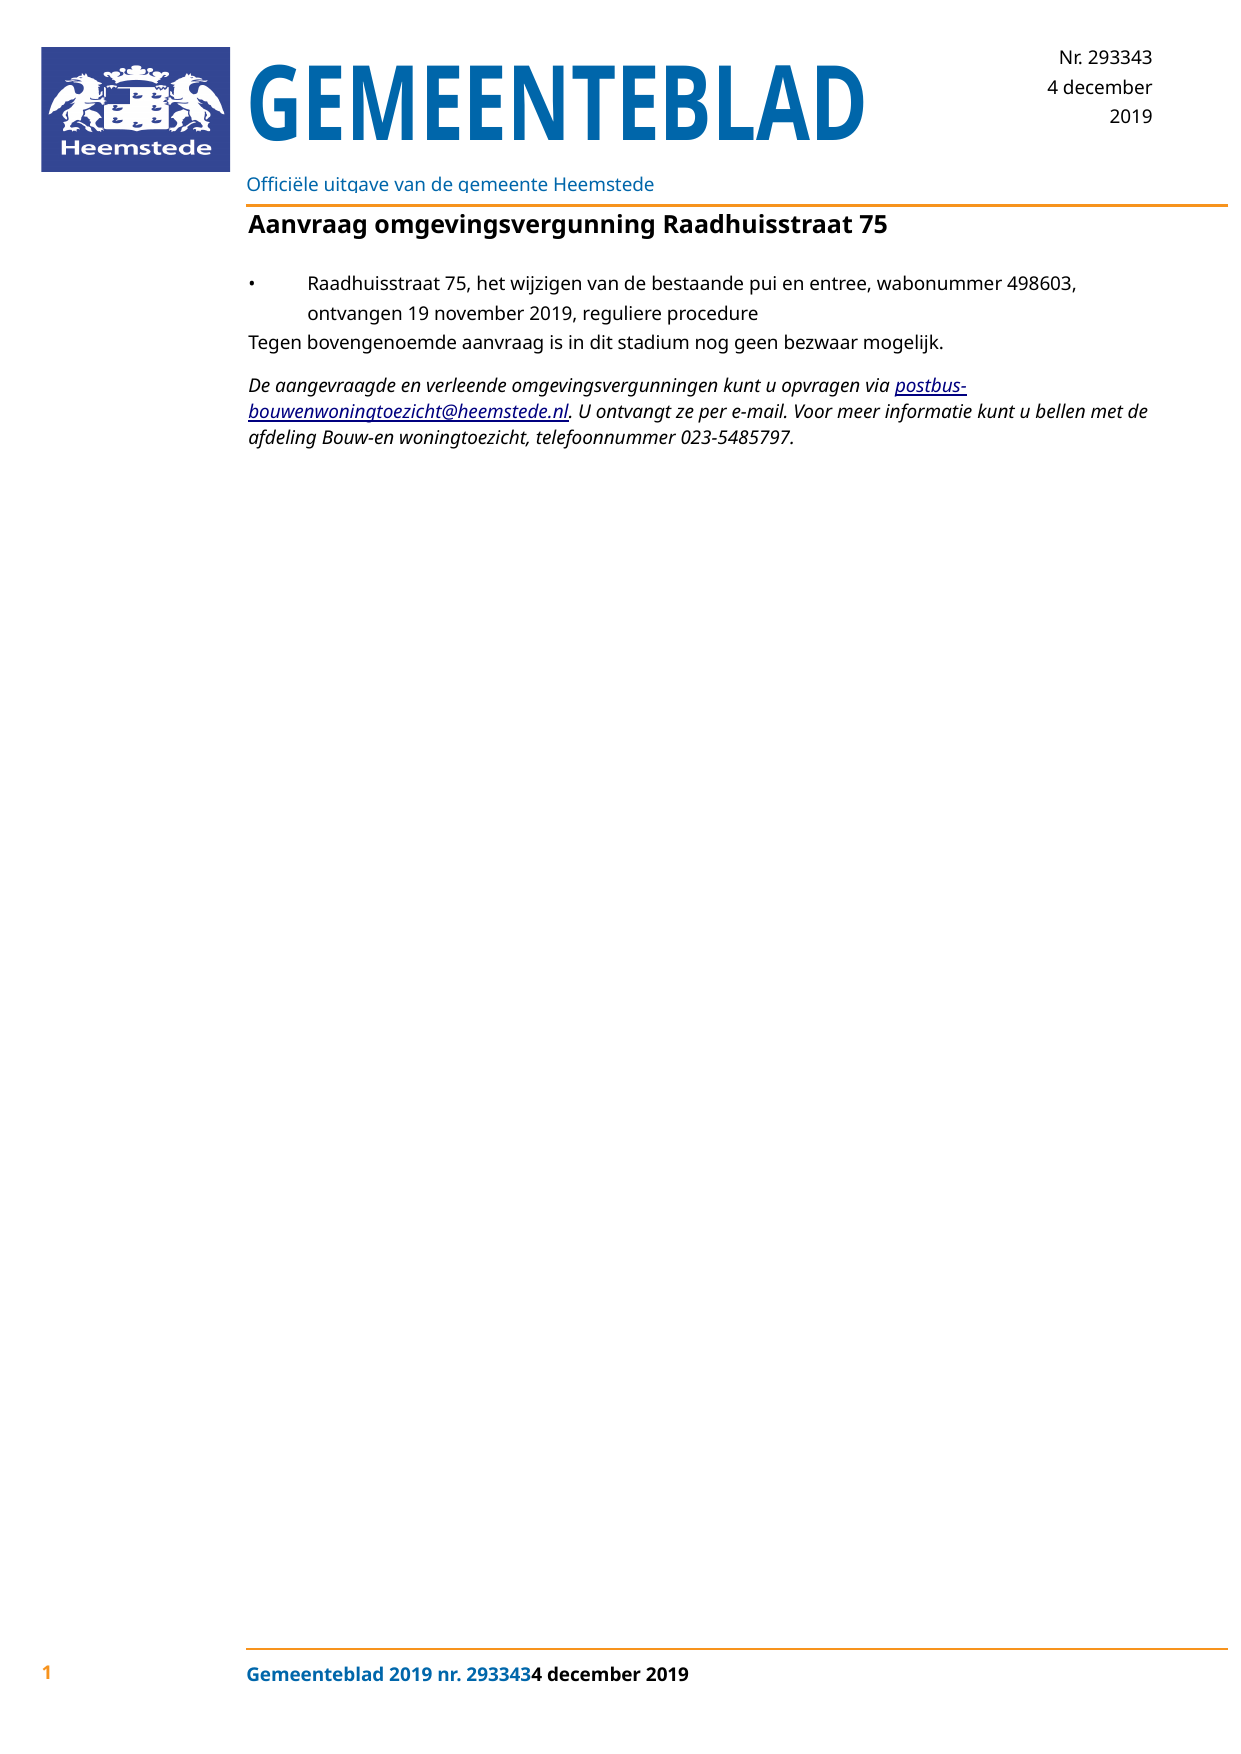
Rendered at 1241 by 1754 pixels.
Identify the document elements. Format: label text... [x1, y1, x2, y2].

text De aangevraagde en verleende omgevingsvergunningen kunt u opvragen via postbus-bouwenwoningtoezicht@heemstede.nl. U ontvangt ze per e-mail. Voor meer informatie kunt u bellen met de afdeling Bouw-en woningtoezicht, telefoonnummer 023-5485797. [248, 373, 1152, 450]
text Aanvraag omgevingsvergunning Raadhuisstraat 75 [248, 207, 1152, 241]
text Tegen bovengenoemde aanvraag is in dit stadium nog geen bezwaar mogelijk. [248, 329, 1152, 355]
list Raadhuisstraat 75, het wijzigen van de bestaande pui en entree, wabonummer 498603, ontvangen 19 november 2019, reguliere procedure [248, 270, 1152, 326]
picture [41, 47, 231, 172]
